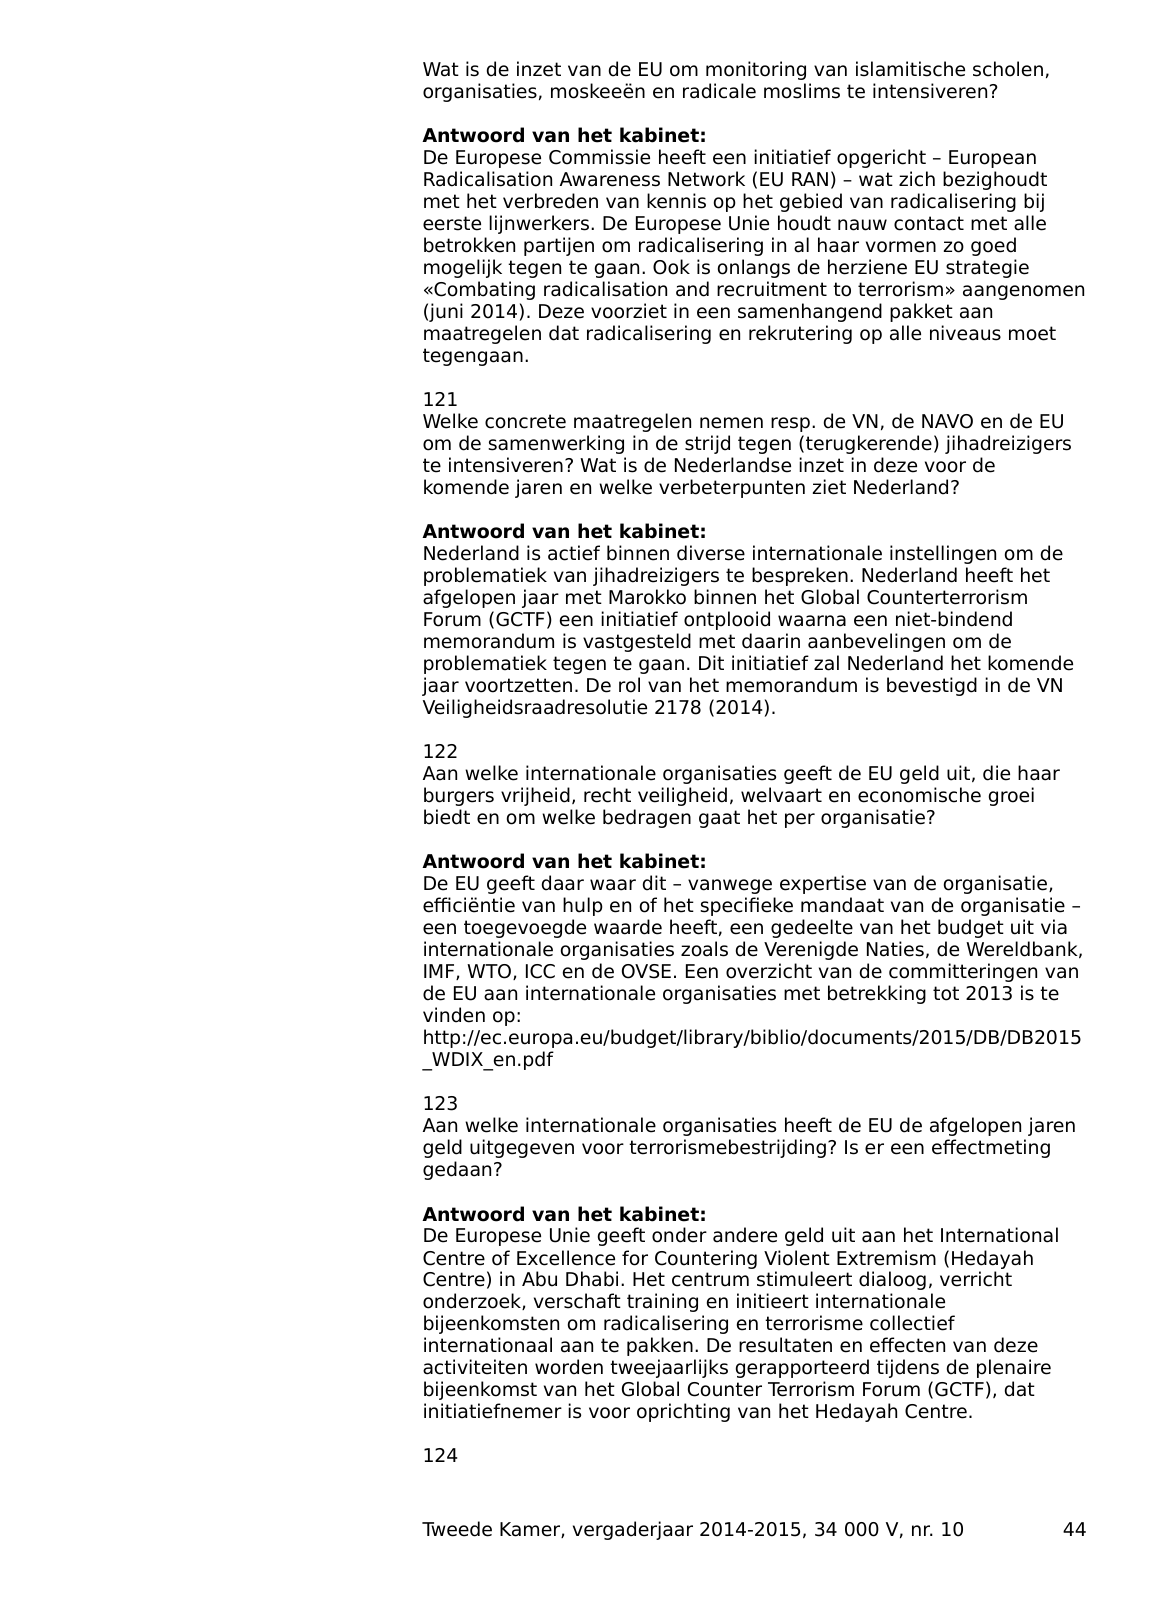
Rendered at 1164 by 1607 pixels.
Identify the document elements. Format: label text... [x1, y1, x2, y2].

text Antwoord van het kabinet: [422, 125, 1087, 147]
text De Europese Unie geeft onder andere geld uit aan het International Centre of Excellence for Countering Violent Extremism (Hedayah Centre) in Abu Dhabi. Het centrum stimuleert dialoog, verricht onderzoek, verschaft training en initieert internationale bijeenkomsten om radicalisering en terrorisme collectief internationaal aan te pakken. De resultaten en effecten van deze activiteiten worden tweejaarlijks gerapporteerd tijdens de plenaire bijeenkomst van het Global Counter Terrorism Forum (GCTF), dat initiatiefnemer is voor oprichting van het Hedayah Centre. [422, 1225, 1087, 1423]
text Aan welke internationale organisaties heeft de EU de afgelopen jaren geld uitgegeven voor terrorismebestrijding? Is er een effectmeting gedaan? [422, 1115, 1087, 1181]
text 123 [422, 1093, 1087, 1115]
text Aan welke internationale organisaties geeft de EU geld uit, die haar burgers vrijheid, recht veiligheid, welvaart en economische groei biedt en om welke bedragen gaat het per organisatie? [422, 763, 1087, 829]
text Welke concrete maatregelen nemen resp. de VN, de NAVO en de EU om de samenwerking in de strijd tegen (terugkerende) jihadreizigers te intensiveren? Wat is de Nederlandse inzet in deze voor de komende jaren en welke verbeterpunten ziet Nederland? [422, 411, 1087, 499]
text 124 [422, 1445, 1087, 1467]
text 122 [422, 741, 1087, 763]
text De Europese Commissie heeft een initiatief opgericht – European Radicalisation Awareness Network (EU RAN) – wat zich bezighoudt met het verbreden van kennis op het gebied van radicalisering bij eerste lijnwerkers. De Europese Unie houdt nauw contact met alle betrokken partijen om radicalisering in al haar vormen zo goed mogelijk tegen te gaan. Ook is onlangs de herziene EU strategie «Combating radicalisation and recruitment to terrorism» aangenomen (juni 2014). Deze voorziet in een samenhangend pakket aan maatregelen dat radicalisering en rekrutering op alle niveaus moet tegengaan. [422, 147, 1087, 367]
text Antwoord van het kabinet: [422, 521, 1087, 543]
text Nederland is actief binnen diverse internationale instellingen om de problematiek van jihadreizigers te bespreken. Nederland heeft het afgelopen jaar met Marokko binnen het Global Counterterrorism Forum (GCTF) een initiatief ontplooid waarna een niet-bindend memorandum is vastgesteld met daarin aanbevelingen om de problematiek tegen te gaan. Dit initiatief zal Nederland het komende jaar voortzetten. De rol van het memorandum is bevestigd in de VN Veiligheidsraadresolutie 2178 (2014). [422, 543, 1087, 719]
text De EU geeft daar waar dit – vanwege expertise van de organisatie, efficiëntie van hulp en of het specifieke mandaat van de organisatie – een toegevoegde waarde heeft, een gedeelte van het budget uit via internationale organisaties zoals de Verenigde Naties, de Wereldbank, IMF, WTO, ICC en de OVSE. Een overzicht van de committeringen van de EU aan internationale organisaties met betrekking tot 2013 is te vinden op: http://ec.europa.eu/budget/library/biblio/documents/2015/DB/DB2015_WDIX_en.pdf [422, 873, 1087, 1071]
text Wat is de inzet van de EU om monitoring van islamitische scholen, organisaties, moskeeën en radicale moslims te intensiveren? [422, 59, 1087, 103]
text Antwoord van het kabinet: [422, 851, 1087, 873]
text 121 [422, 389, 1087, 411]
text Antwoord van het kabinet: [422, 1203, 1087, 1225]
